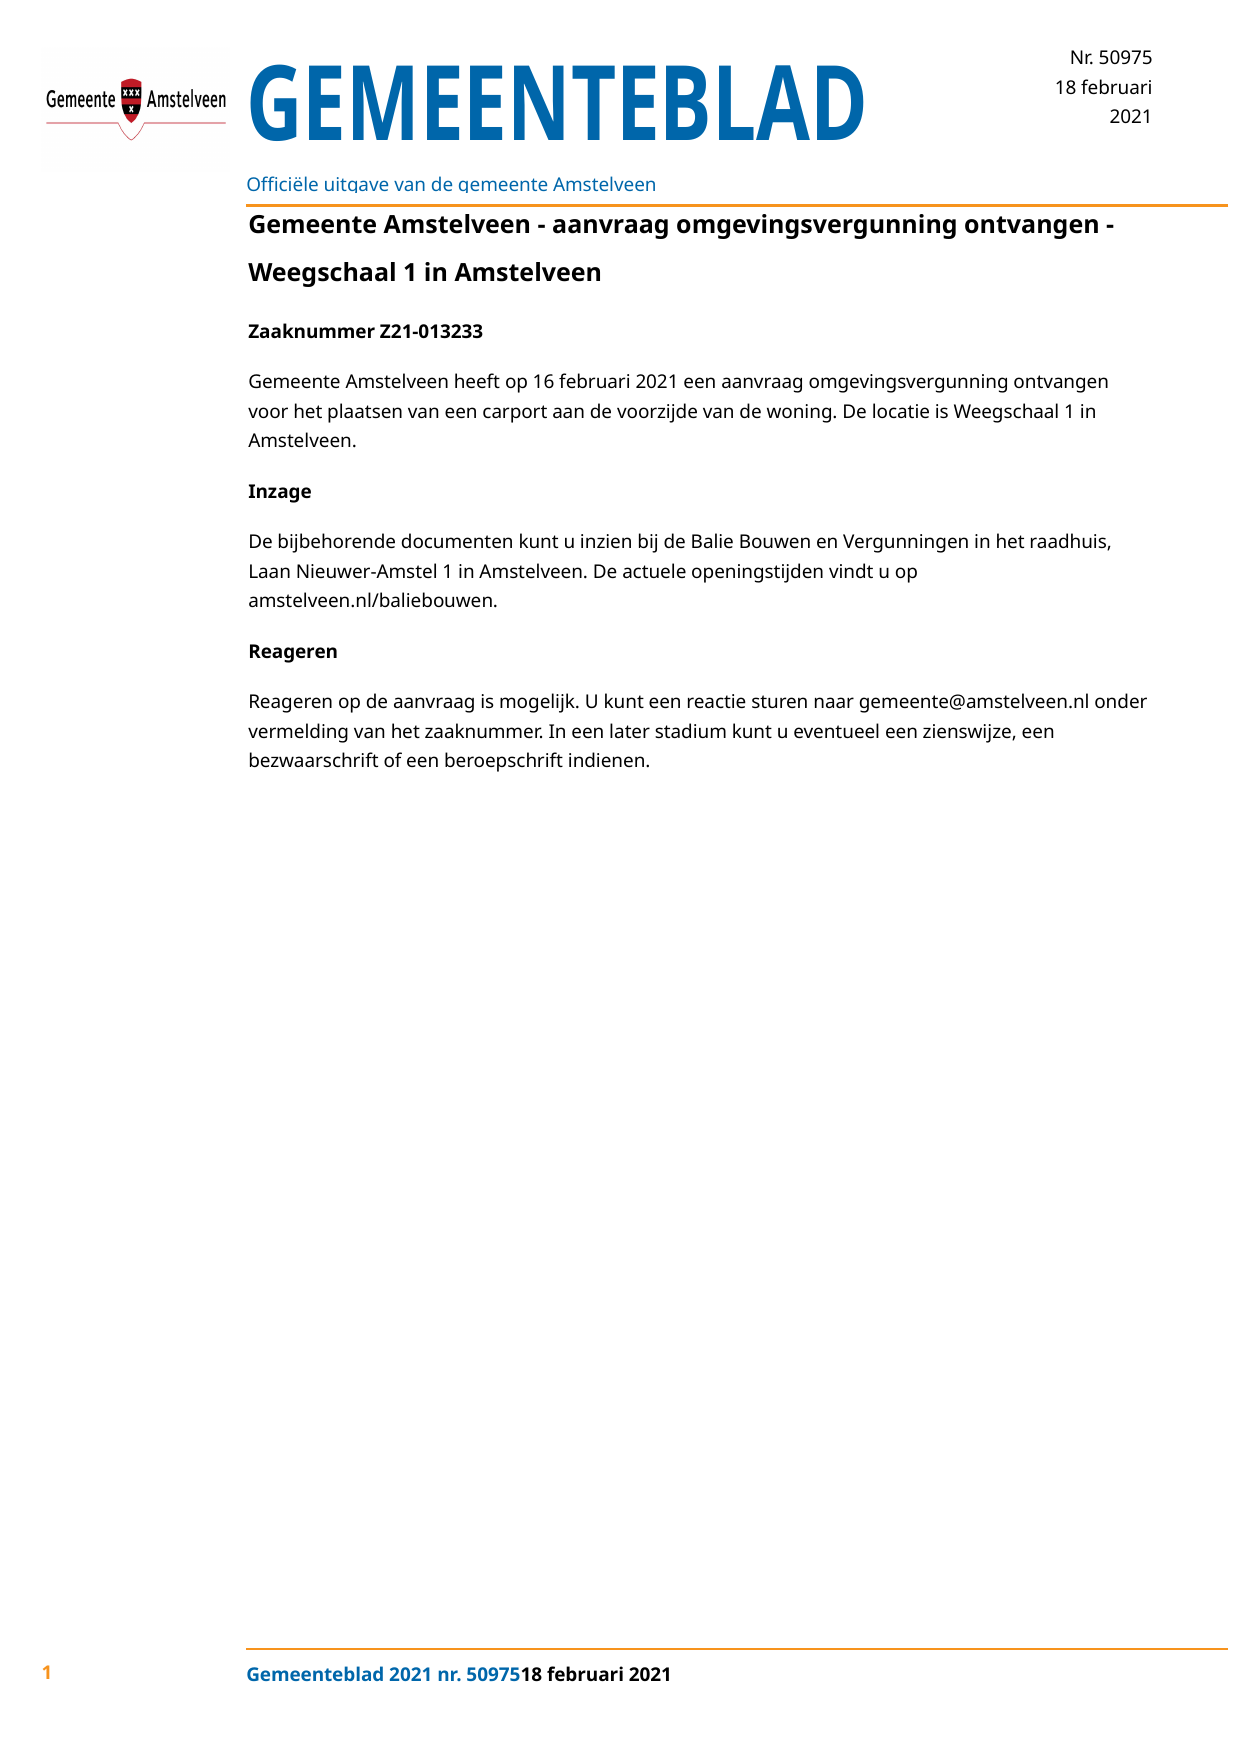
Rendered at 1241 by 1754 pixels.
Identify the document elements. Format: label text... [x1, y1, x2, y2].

text Reageren [248, 638, 1152, 664]
text Inzage [248, 478, 1152, 504]
text Gemeente Amstelveen heeft op 16 februari 2021 een aanvraag omgevingsvergunning ontvangen voor het plaatsen van een carport aan de voorzijde van de woning. De locatie is Weegschaal 1 in Amstelveen. [248, 368, 1152, 453]
text De bijbehorende documenten kunt u inzien bij de Balie Bouwen en Vergunningen in het raadhuis, Laan Nieuwer-Amstel 1 in Amstelveen. De actuele openingstijden vindt u op amstelveen.nl/baliebouwen. [248, 528, 1152, 613]
picture [41, 47, 231, 172]
text Reageren op de aanvraag is mogelijk. U kunt een reactie sturen naar gemeente@amstelveen.nl onder vermelding van het zaaknummer. In een later stadium kunt u eventueel een zienswijze, een bezwaarschrift of een beroepschrift indienen. [248, 688, 1152, 773]
text Gemeente Amstelveen - aanvraag omgevingsvergunning ontvangen - Weegschaal 1 in Amstelveen [248, 207, 1152, 288]
text Zaaknummer Z21-013233 [248, 318, 1152, 344]
